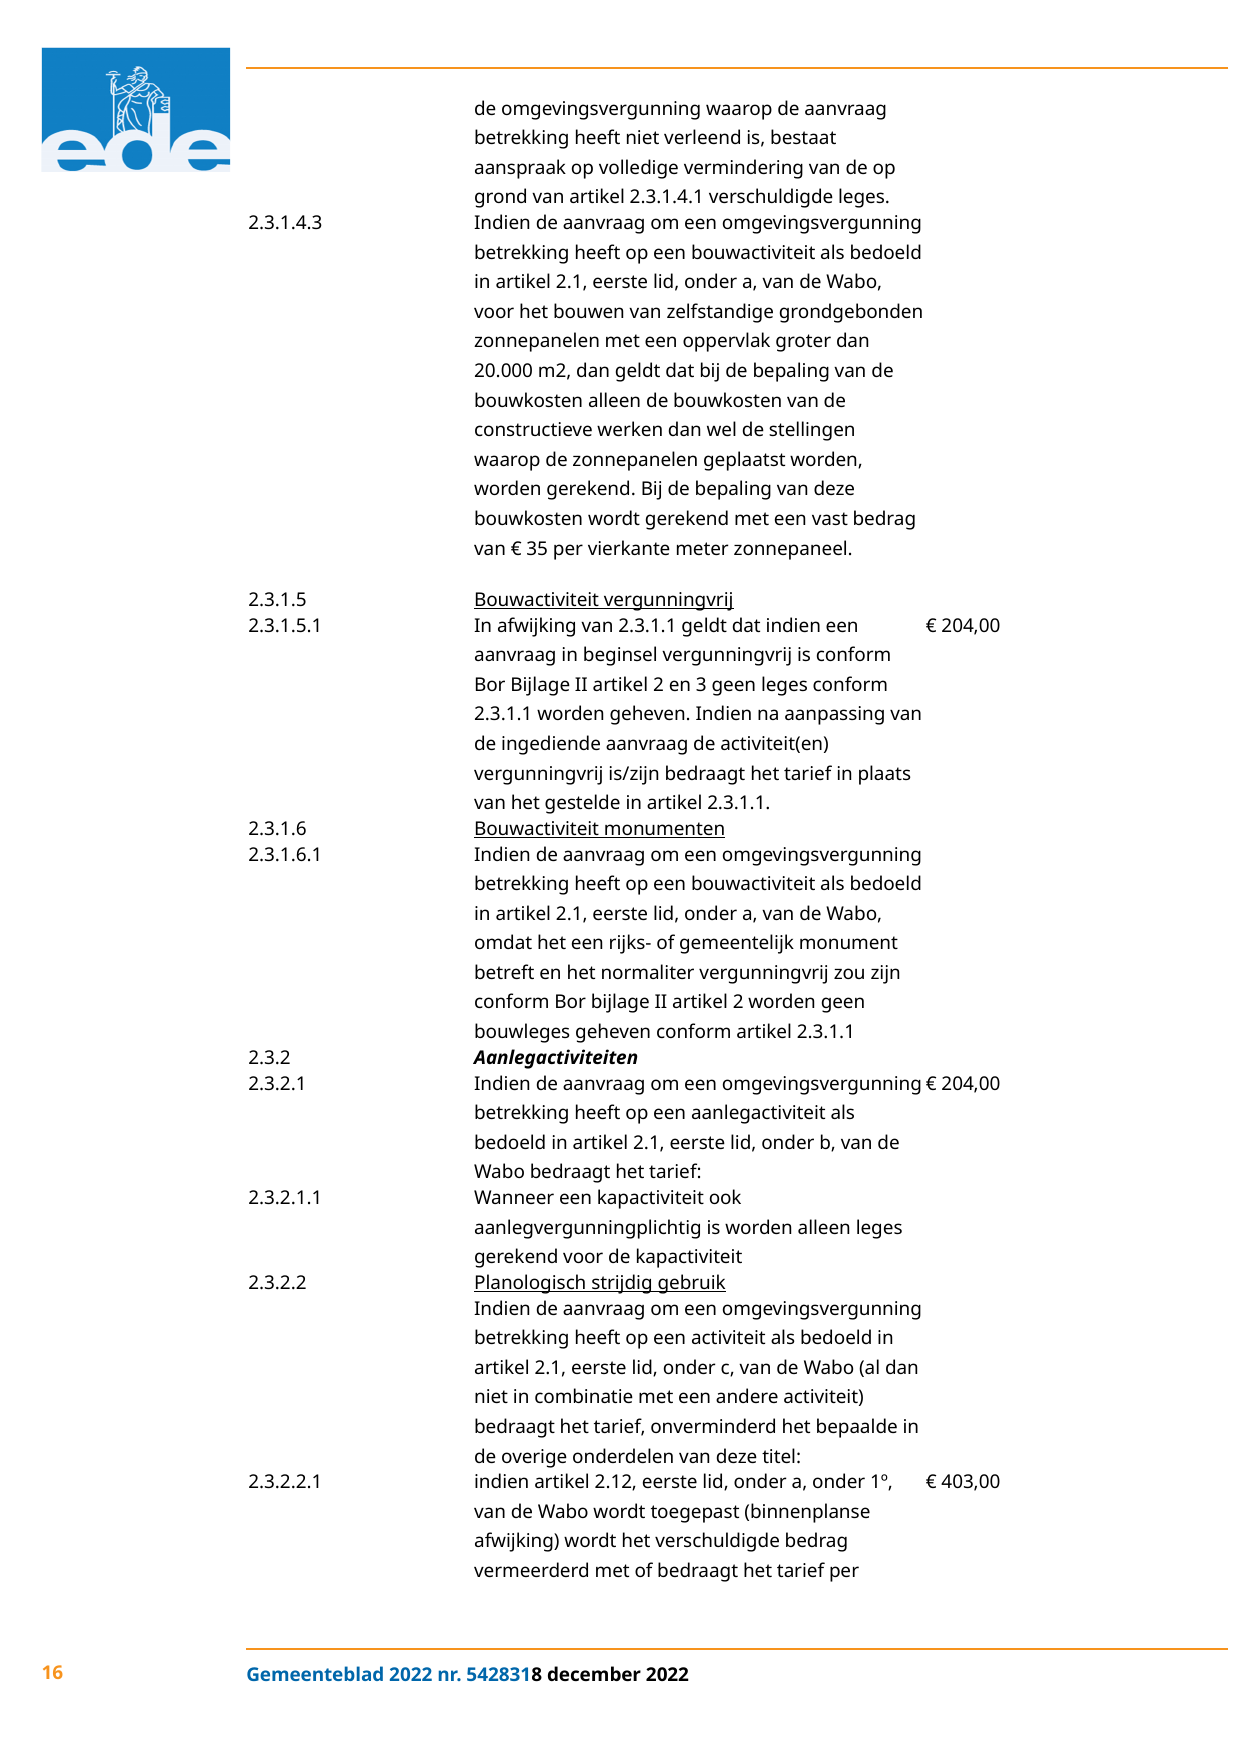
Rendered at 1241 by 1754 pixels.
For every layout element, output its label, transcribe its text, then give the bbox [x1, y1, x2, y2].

table_cell 2.3.1.4.3 [248, 209, 474, 560]
table_cell [926, 95, 1152, 209]
table_cell Aanlegactiviteiten [474, 1044, 926, 1070]
table_cell Bouwactiviteit vergunningvrij [474, 586, 926, 612]
table_cell Indien de aanvraag om een omgevingsvergunning betrekking heeft op een aanlegactiviteit als bedoeld in artikel 2.1, eerste lid, onder b, van de Wabo bedraagt het tarief: [474, 1070, 926, 1184]
table_cell € 204,00 [926, 612, 1152, 815]
table_cell 2.3.2 [248, 1044, 474, 1070]
table_cell € 204,00 [926, 1070, 1152, 1184]
picture [41, 47, 231, 172]
table_cell 2.3.1.6.1 [248, 841, 474, 1044]
table_cell [926, 586, 1152, 612]
table_cell Indien de aanvraag om een omgevingsvergunning betrekking heeft op een bouwactiviteit als bedoeld in artikel 2.1, eerste lid, onder a, van de Wabo, voor het bouwen van zelfstandige grondgebonden zonnepanelen met een oppervlak groter dan 20.000 m2, dan geldt dat bij de bepaling van de bouwkosten alleen de bouwkosten van de constructieve werken dan wel de stellingen waarop de zonnepanelen geplaatst worden, worden gerekend. Bij de bepaling van deze bouwkosten wordt gerekend met een vast bedrag van € 35 per vierkante meter zonnepaneel. [474, 209, 926, 560]
table_cell [248, 560, 474, 586]
table_cell [248, 95, 474, 209]
table_cell [926, 1044, 1152, 1070]
table_cell [474, 560, 926, 586]
table_cell [926, 1295, 1152, 1468]
table_cell [926, 841, 1152, 1044]
table_cell € 403,00 [926, 1469, 1152, 1583]
table_cell Indien de aanvraag om een omgevingsvergunning betrekking heeft op een activiteit als bedoeld in artikel 2.1, eerste lid, onder c, van de Wabo (al dan niet in combinatie met een andere activiteit) bedraagt het tarief, onverminderd het bepaalde in de overige onderdelen van deze titel: [474, 1295, 926, 1468]
table_cell Indien de aanvraag om een omgevingsvergunning betrekking heeft op een bouwactiviteit als bedoeld in artikel 2.1, eerste lid, onder a, van de Wabo, omdat het een rijks- of gemeentelijk monument betreft en het normaliter vergunningvrij zou zijn conform Bor bijlage II artikel 2 worden geen bouwleges geheven conform artikel 2.3.1.1 [474, 841, 926, 1044]
table_cell [926, 1269, 1152, 1295]
table_cell 2.3.2.2.1 [248, 1469, 474, 1583]
table_cell 2.3.1.5.1 [248, 612, 474, 815]
table_cell Planologisch strijdig gebruik [474, 1269, 926, 1295]
table_cell Wanneer een kapactiviteit ook aanlegvergunningplichtig is worden alleen leges gerekend voor de kapactiviteit [474, 1184, 926, 1269]
table_cell 2.3.1.6 [248, 815, 474, 841]
table_cell In afwijking van 2.3.1.1 geldt dat indien een aanvraag in beginsel vergunningvrij is conform Bor Bijlage II artikel 2 en 3 geen leges conform 2.3.1.1 worden geheven. Indien na aanpassing van de ingediende aanvraag de activiteit(en) vergunningvrij is/zijn bedraagt het tarief in plaats van het gestelde in artikel 2.3.1.1. [474, 612, 926, 815]
table_cell [248, 1295, 474, 1468]
table_cell [926, 1184, 1152, 1269]
table_cell 2.3.2.1.1 [248, 1184, 474, 1269]
table_cell Bouwactiviteit monumenten [474, 815, 926, 841]
table_cell 2.3.1.5 [248, 586, 474, 612]
table_cell [926, 209, 1152, 560]
table_cell [926, 815, 1152, 841]
table_cell de omgevingsvergunning waarop de aanvraag betrekking heeft niet verleend is, bestaat aanspraak op volledige vermindering van de op grond van artikel 2.3.1.4.1 verschuldigde leges. [474, 95, 926, 209]
table_cell 2.3.2.1 [248, 1070, 474, 1184]
table_cell indien artikel 2.12, eerste lid, onder a, onder 1º, van de Wabo wordt toegepast (binnenplanse afwijking) wordt het verschuldigde bedrag vermeerderd met of bedraagt het tarief per [474, 1469, 926, 1583]
table_cell 2.3.2.2 [248, 1269, 474, 1295]
table_cell [926, 560, 1152, 586]
